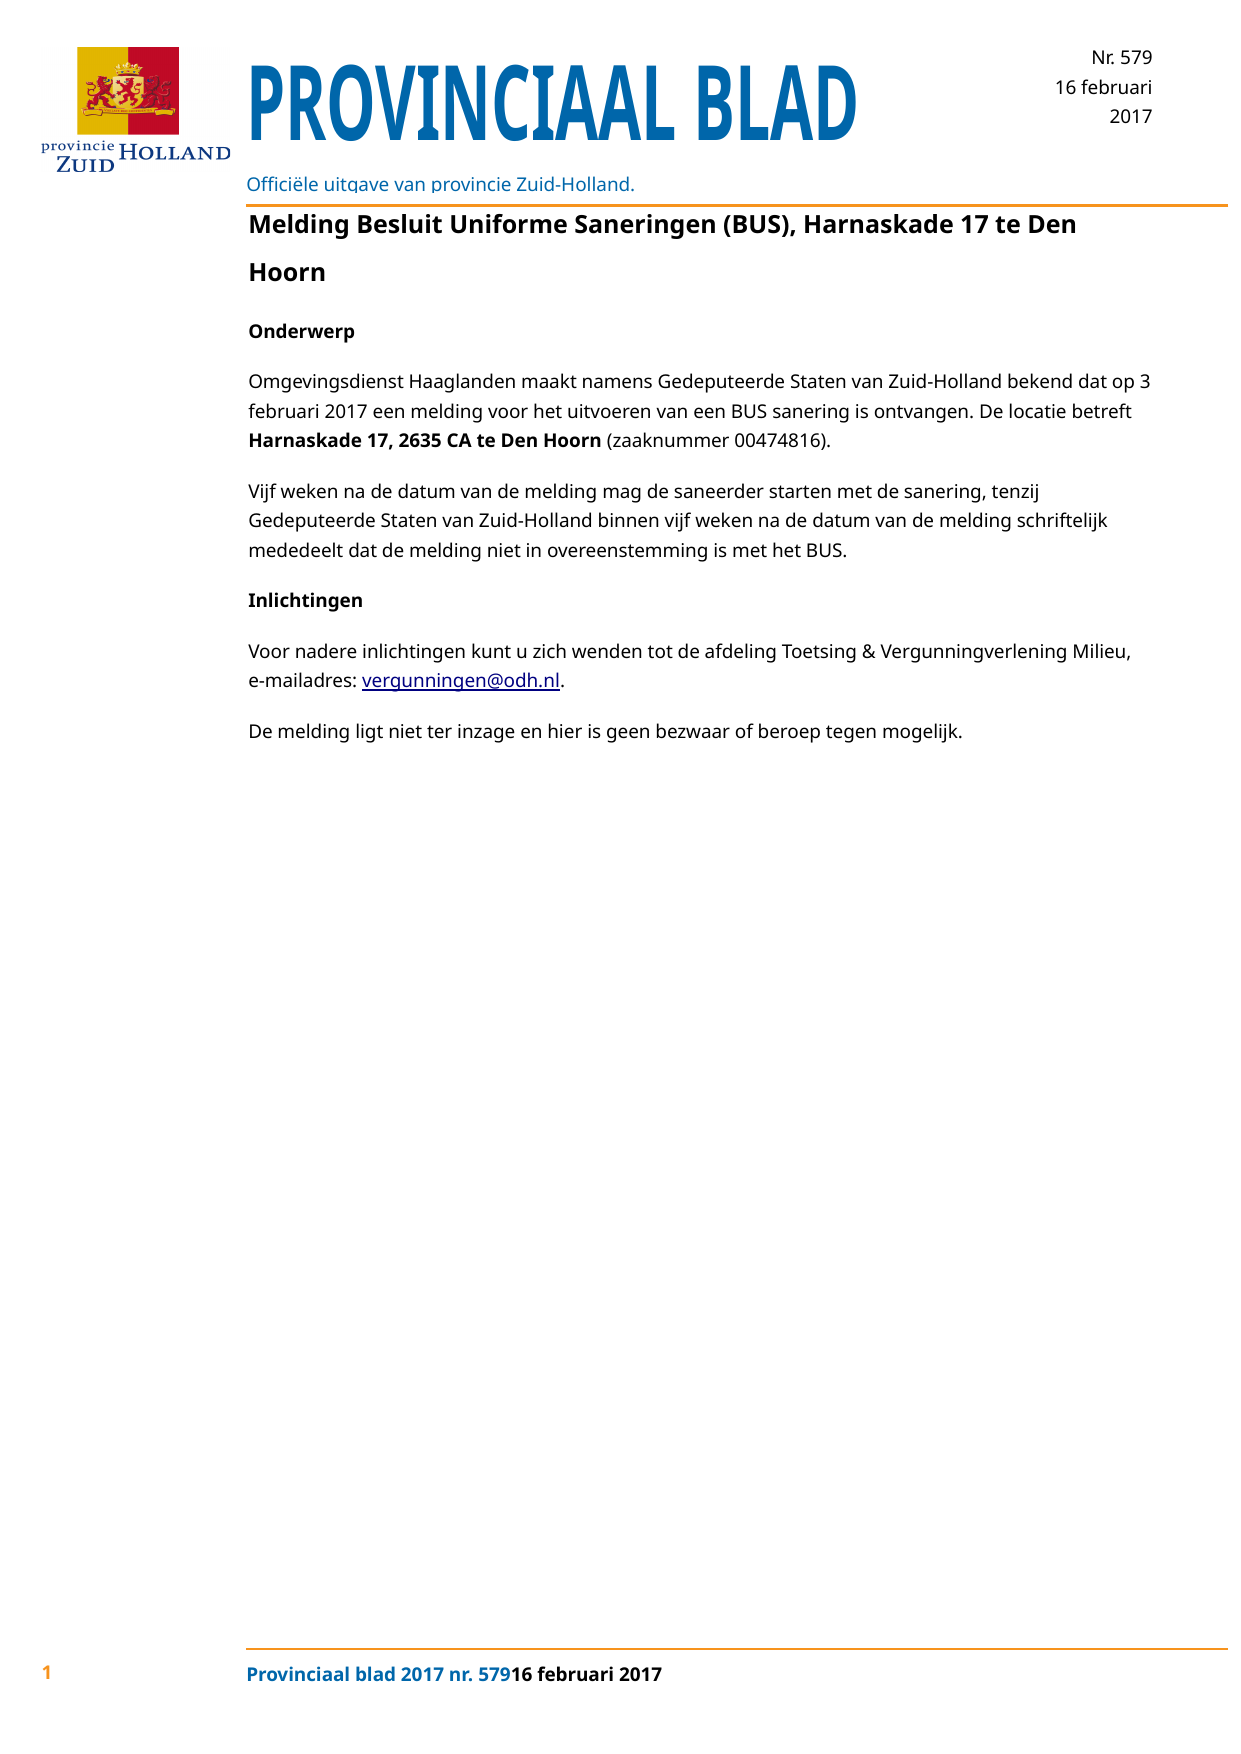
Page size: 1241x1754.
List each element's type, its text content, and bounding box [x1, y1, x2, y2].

text Melding Besluit Uniforme Saneringen (BUS), Harnaskade 17 te Den Hoorn [248, 207, 1152, 288]
text Onderwerp [248, 318, 1152, 344]
picture [41, 47, 231, 172]
text Inlichtingen [248, 587, 1152, 613]
text Voor nadere inlichtingen kunt u zich wenden tot de afdeling Toetsing & Vergunningverlening Milieu, e-mailadres: vergunningen@odh.nl. [248, 638, 1152, 693]
text Vijf weken na de datum van de melding mag de saneerder starten met de sanering, tenzij Gedeputeerde Staten van Zuid-Holland binnen vijf weken na de datum van de melding schriftelijk mededeelt dat de melding niet in overeenstemming is met het BUS. [248, 478, 1152, 563]
text Omgevingsdienst Haaglanden maakt namens Gedeputeerde Staten van Zuid-Holland bekend dat op 3 februari 2017 een melding voor het uitvoeren van een BUS sanering is ontvangen. De locatie betreft Harnaskade 17, 2635 CA te Den Hoorn (zaaknummer 00474816). [248, 368, 1152, 453]
text De melding ligt niet ter inzage en hier is geen bezwaar of beroep tegen mogelijk. [248, 718, 1152, 744]
